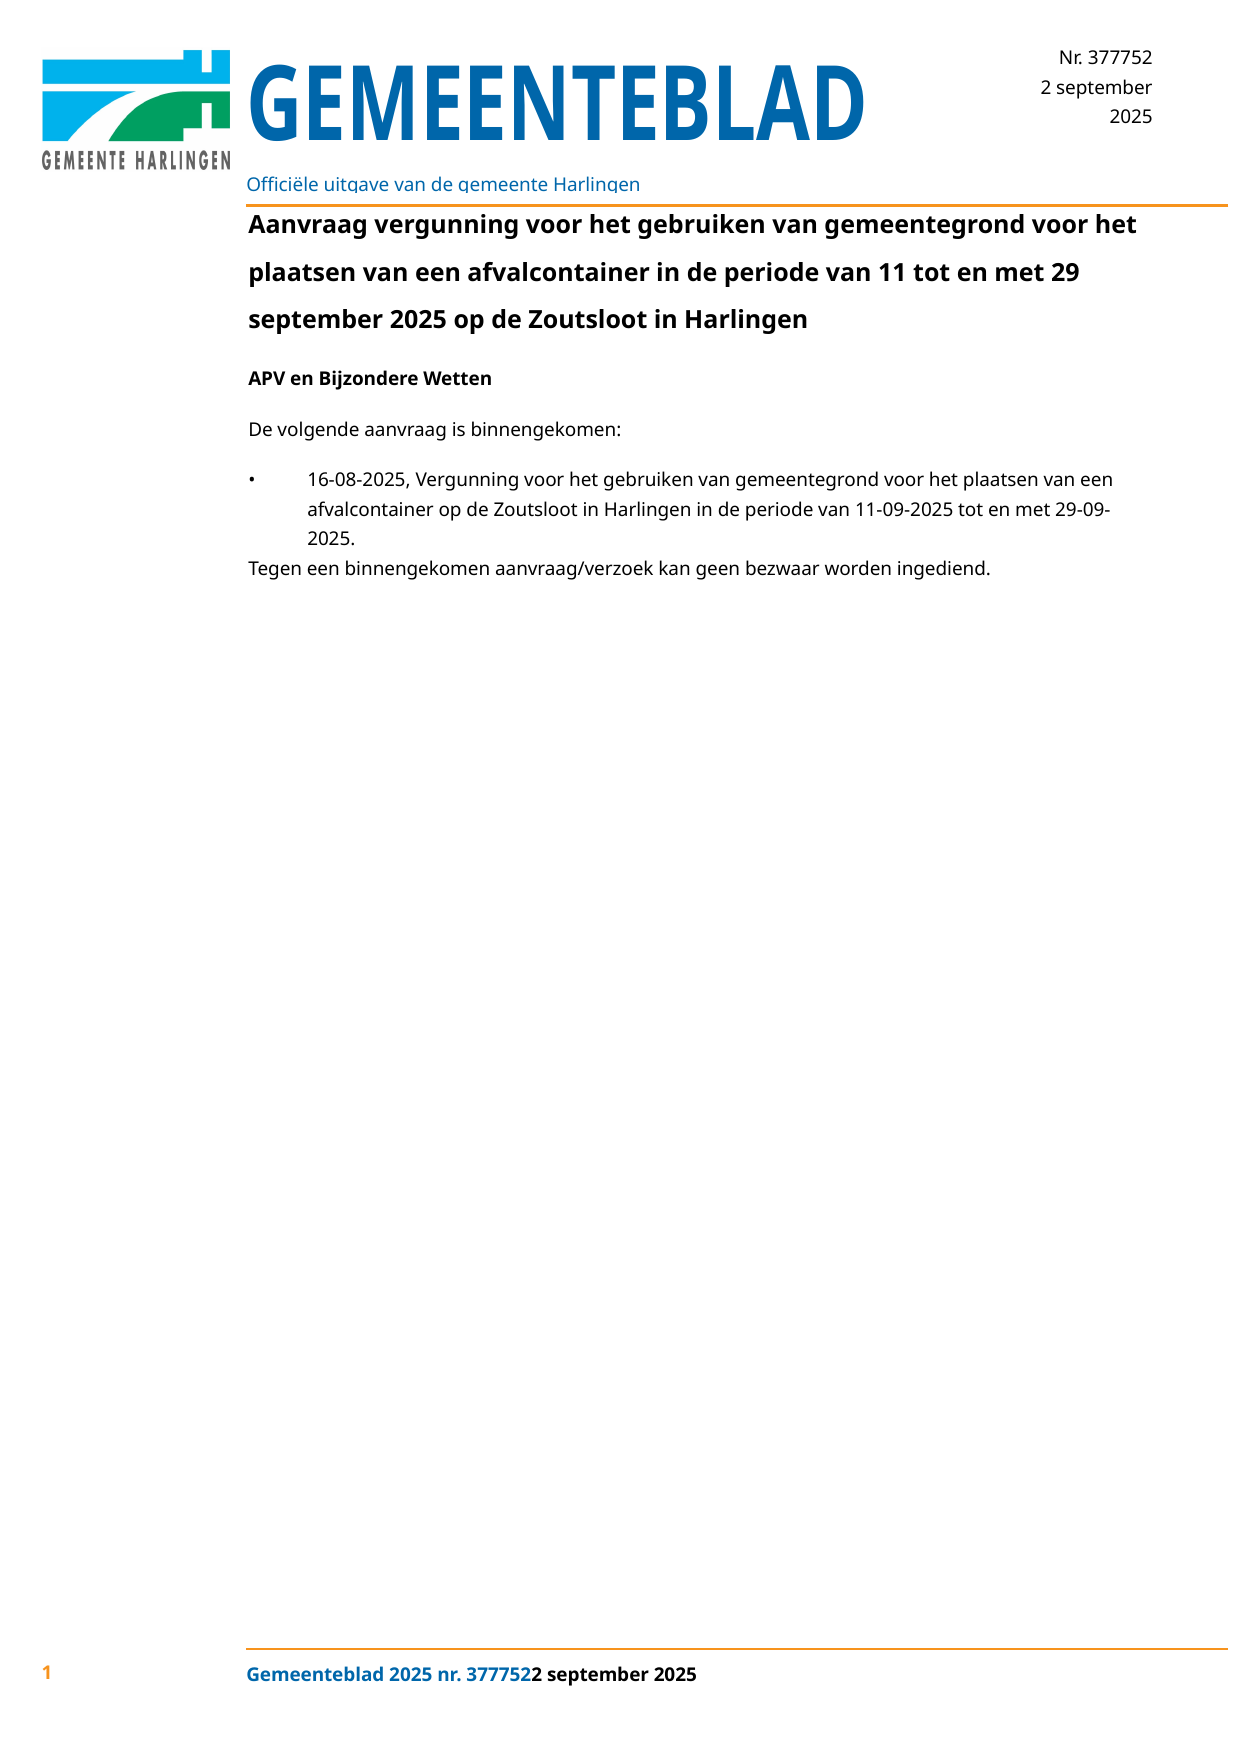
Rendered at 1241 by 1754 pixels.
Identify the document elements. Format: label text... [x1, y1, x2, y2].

text De volgende aanvraag is binnengekomen: [248, 416, 1152, 442]
list 16-08-2025, Vergunning voor het gebruiken van gemeentegrond voor het plaatsen van een afvalcontainer op de Zoutsloot in Harlingen in de periode van 11-09-2025 tot en met 29-09-2025. [248, 466, 1152, 551]
text APV en Bijzondere Wetten [248, 366, 1152, 391]
picture [41, 47, 231, 172]
text Aanvraag vergunning voor het gebruiken van gemeentegrond voor het plaatsen van een afvalcontainer in de periode van 11 tot en met 29 september 2025 op de Zoutsloot in Harlingen [248, 207, 1152, 336]
text Tegen een binnengekomen aanvraag/verzoek kan geen bezwaar worden ingediend. [248, 555, 1152, 581]
